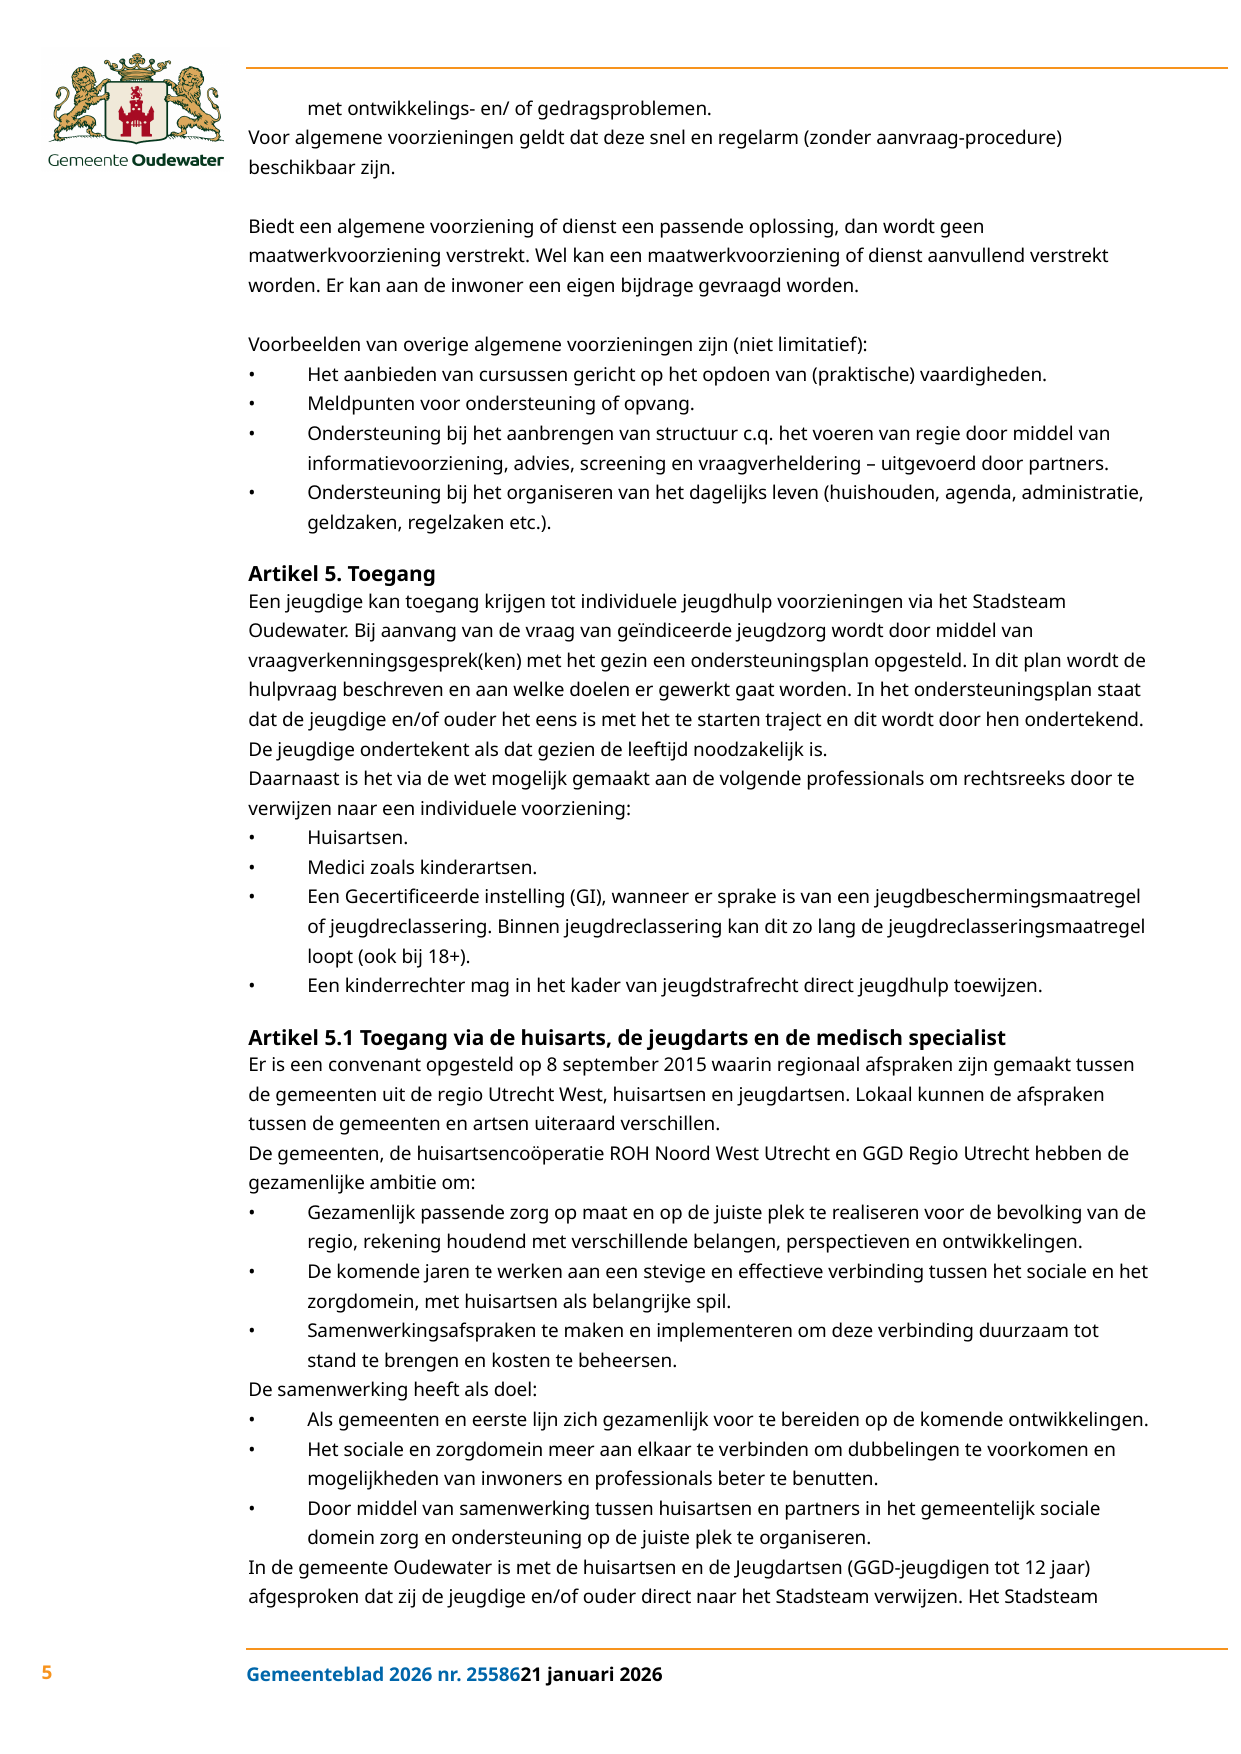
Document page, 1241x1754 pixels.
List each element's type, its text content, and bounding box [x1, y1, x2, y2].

list Een Gecertificeerde instelling (GI), wanneer er sprake is van een jeugdbeschermingsmaatregel of jeugdreclassering. Binnen jeugdreclassering kan dit zo lang de jeugdreclasseringsmaatregel loopt (ook bij 18+). [248, 884, 1152, 968]
text Artikel 5.1 Toegang via de huisarts, de jeugdarts en de medisch specialist [248, 1023, 1152, 1051]
list Het sociale en zorgdomein meer aan elkaar te verbinden om dubbelingen te voorkomen en mogelijkheden van inwoners en professionals beter te benutten. [248, 1436, 1152, 1491]
text Er is een convenant opgesteld op 8 september 2015 waarin regionaal afspraken zijn gemaakt tussen de gemeenten uit de regio Utrecht West, huisartsen en jeugdartsen. Lokaal kunnen de afspraken tussen de gemeenten en artsen uiteraard verschillen. [248, 1051, 1152, 1136]
list Gezamenlijk passende zorg op maat en op de juiste plek te realiseren voor de bevolking van de regio, rekening houdend met verschillende belangen, perspectieven en ontwikkelingen. [248, 1199, 1152, 1254]
text In de gemeente Oudewater is met de huisartsen en de Jeugdartsen (GGD-jeugdigen tot 12 jaar) afgesproken dat zij de jeugdige en/of ouder direct naar het Stadsteam verwijzen. Het Stadsteam [248, 1554, 1152, 1609]
text Artikel 5. Toegang [248, 559, 1152, 588]
text Een jeugdige kan toegang krijgen tot individuele jeugdhulp voorzieningen via het Stadsteam Oudewater. Bij aanvang van de vraag van geïndiceerde jeugdzorg wordt door middel van vraagverkenningsgesprek(ken) met het gezin een ondersteuningsplan opgesteld. In dit plan wordt de hulpvraag beschreven en aan welke doelen er gewerkt gaat worden. In het ondersteuningsplan staat dat de jeugdige en/of ouder het eens is met het te starten traject en dit wordt door hen ondertekend. De jeugdige ondertekent als dat gezien de leeftijd noodzakelijk is. [248, 588, 1152, 761]
list Het aanbieden van cursussen gericht op het opdoen van (praktische) vaardigheden. [248, 361, 1152, 387]
text Daarnaast is het via de wet mogelijk gemaakt aan de volgende professionals om rechtsreeks door te verwijzen naar een individuele voorziening: [248, 765, 1152, 821]
list Ondersteuning bij het organiseren van het dagelijks leven (huishouden, agenda, administratie, geldzaken, regelzaken etc.). [248, 479, 1152, 535]
text De gemeenten, de huisartsencoöperatie ROH Noord West Utrecht en GGD Regio Utrecht hebben de gezamenlijke ambitie om: [248, 1140, 1152, 1195]
text Biedt een algemene voorziening of dienst een passende oplossing, dan wordt geen maatwerkvoorziening verstrekt. Wel kan een maatwerkvoorziening of dienst aanvullend verstrekt worden. Er kan aan de inwoner een eigen bijdrage gevraagd worden. [248, 213, 1152, 298]
list Ondersteuning bij het aanbrengen van structuur c.q. het voeren van regie door middel van informatievoorziening, advies, screening en vraagverheldering – uitgevoerd door partners. [248, 420, 1152, 476]
list Samenwerkingsafspraken te maken en implementeren om deze verbinding duurzaam tot stand te brengen en kosten te beheersen. [248, 1317, 1152, 1373]
picture [41, 47, 231, 172]
list met ontwikkelings- en/ of gedragsproblemen. [248, 95, 1152, 121]
list Meldpunten voor ondersteuning of opvang. [248, 391, 1152, 416]
list Als gemeenten en eerste lijn zich gezamenlijk voor te bereiden op de komende ontwikkelingen. [248, 1406, 1152, 1432]
list Door middel van samenwerking tussen huisartsen en partners in het gemeentelijk sociale domein zorg en ondersteuning op de juiste plek te organiseren. [248, 1495, 1152, 1550]
list Een kinderrechter mag in het kader van jeugdstrafrecht direct jeugdhulp toewijzen. [248, 972, 1152, 998]
text Voorbeelden van overige algemene voorzieningen zijn (niet limitatief): [248, 331, 1152, 357]
list Huisartsen. [248, 824, 1152, 850]
list Medici zoals kinderartsen. [248, 854, 1152, 880]
text Voor algemene voorzieningen geldt dat deze snel en regelarm (zonder aanvraag-procedure) beschikbaar zijn. [248, 124, 1152, 180]
list De komende jaren te werken aan een stevige en effectieve verbinding tussen het sociale en het zorgdomein, met huisartsen als belangrijke spil. [248, 1258, 1152, 1314]
text De samenwerking heeft als doel: [248, 1377, 1152, 1402]
